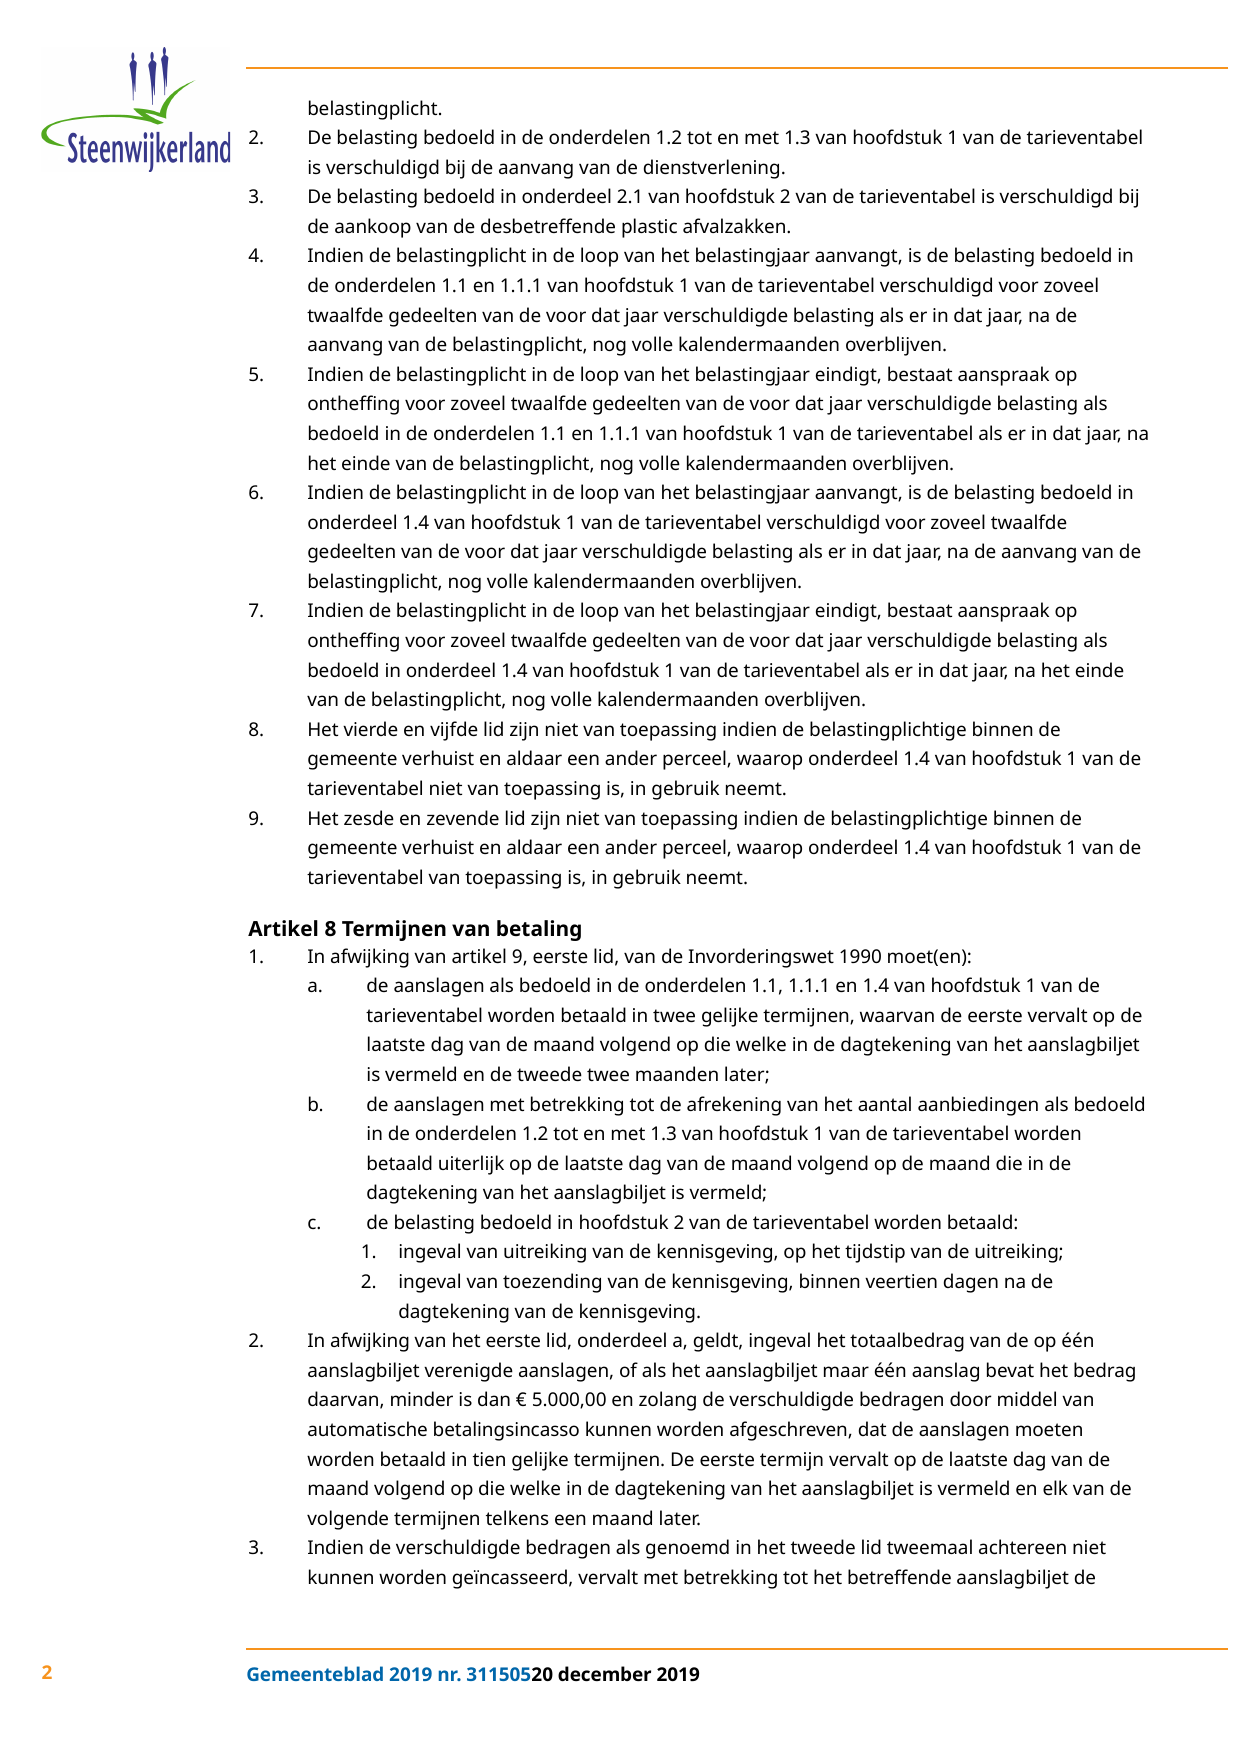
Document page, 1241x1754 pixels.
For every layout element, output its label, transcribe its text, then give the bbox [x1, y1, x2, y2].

list Het zesde en zevende lid zijn niet van toepassing indien de belastingplichtige binnen de gemeente verhuist en aldaar een ander perceel, waarop onderdeel 1.4 van hoofdstuk 1 van de tarieventabel van toepassing is, in gebruik neemt. [248, 805, 1152, 890]
list De belasting bedoeld in onderdeel 2.1 van hoofdstuk 2 van de tarieventabel is verschuldigd bij de aankoop van de desbetreffende plastic afvalzakken. [248, 183, 1152, 239]
list Indien de belastingplicht in de loop van het belastingjaar eindigt, bestaat aanspraak op ontheffing voor zoveel twaalfde gedeelten van de voor dat jaar verschuldigde belasting als bedoeld in onderdeel 1.4 van hoofdstuk 1 van de tarieventabel als er in dat jaar, na het einde van de belastingplicht, nog volle kalendermaanden overblijven. [248, 598, 1152, 712]
list Indien de verschuldigde bedragen als genoemd in het tweede lid tweemaal achtereen niet kunnen worden geïncasseerd, vervalt met betrekking tot het betreffende aanslagbiljet de [248, 1534, 1152, 1590]
list de aanslagen met betrekking tot de afrekening van het aantal aanbiedingen als bedoeld in de onderdelen 1.2 tot en met 1.3 van hoofdstuk 1 van de tarieventabel worden betaald uiterlijk op de laatste dag van de maand volgend op de maand die in de dagtekening van het aanslagbiljet is vermeld; [307, 1091, 1152, 1205]
list ingeval van uitreiking van de kennisgeving, op het tijdstip van de uitreiking; [361, 1239, 1152, 1264]
list belastingplicht. [248, 95, 1152, 121]
picture [41, 47, 231, 172]
list Indien de belastingplicht in de loop van het belastingjaar aanvangt, is de belasting bedoeld in de onderdelen 1.1 en 1.1.1 van hoofdstuk 1 van de tarieventabel verschuldigd voor zoveel twaalfde gedeelten van de voor dat jaar verschuldigde belasting als er in dat jaar, na de aanvang van de belastingplicht, nog volle kalendermaanden overblijven. [248, 243, 1152, 357]
list de belasting bedoeld in hoofdstuk 2 van de tarieventabel worden betaald: [307, 1209, 1152, 1235]
list Het vierde en vijfde lid zijn niet van toepassing indien de belastingplichtige binnen de gemeente verhuist en aldaar een ander perceel, waarop onderdeel 1.4 van hoofdstuk 1 van de tarieventabel niet van toepassing is, in gebruik neemt. [248, 716, 1152, 801]
list In afwijking van het eerste lid, onderdeel a, geldt, ingeval het totaalbedrag van de op één aanslagbiljet verenigde aanslagen, of als het aanslagbiljet maar één aanslag bevat het bedrag daarvan, minder is dan € 5.000,00 en zolang de verschuldigde bedragen door middel van automatische betalingsincasso kunnen worden afgeschreven, dat de aanslagen moeten worden betaald in tien gelijke termijnen. De eerste termijn vervalt op de laatste dag van de maand volgend op die welke in de dagtekening van het aanslagbiljet is vermeld en elk van de volgende termijnen telkens een maand later. [248, 1327, 1152, 1531]
list de aanslagen als bedoeld in de onderdelen 1.1, 1.1.1 en 1.4 van hoofdstuk 1 van de tarieventabel worden betaald in twee gelijke termijnen, waarvan de eerste vervalt op de laatste dag van de maand volgend op die welke in de dagtekening van het aanslagbiljet is vermeld en de tweede twee maanden later; [307, 972, 1152, 1087]
list ingeval van toezending van de kennisgeving, binnen veertien dagen na de dagtekening van de kennisgeving. [361, 1268, 1152, 1323]
text Artikel 8 Termijnen van betaling [248, 914, 1152, 943]
list Indien de belastingplicht in de loop van het belastingjaar aanvangt, is de belasting bedoeld in onderdeel 1.4 van hoofdstuk 1 van de tarieventabel verschuldigd voor zoveel twaalfde gedeelten van de voor dat jaar verschuldigde belasting als er in dat jaar, na de aanvang van de belastingplicht, nog volle kalendermaanden overblijven. [248, 479, 1152, 594]
list Indien de belastingplicht in de loop van het belastingjaar eindigt, bestaat aanspraak op ontheffing voor zoveel twaalfde gedeelten van de voor dat jaar verschuldigde belasting als bedoeld in de onderdelen 1.1 en 1.1.1 van hoofdstuk 1 van de tarieventabel als er in dat jaar, na het einde van de belastingplicht, nog volle kalendermaanden overblijven. [248, 361, 1152, 476]
list In afwijking van artikel 9, eerste lid, van de Invorderingswet 1990 moet(en): [248, 943, 1152, 968]
list De belasting bedoeld in de onderdelen 1.2 tot en met 1.3 van hoofdstuk 1 van de tarieventabel is verschuldigd bij de aanvang van de dienstverlening. [248, 124, 1152, 180]
